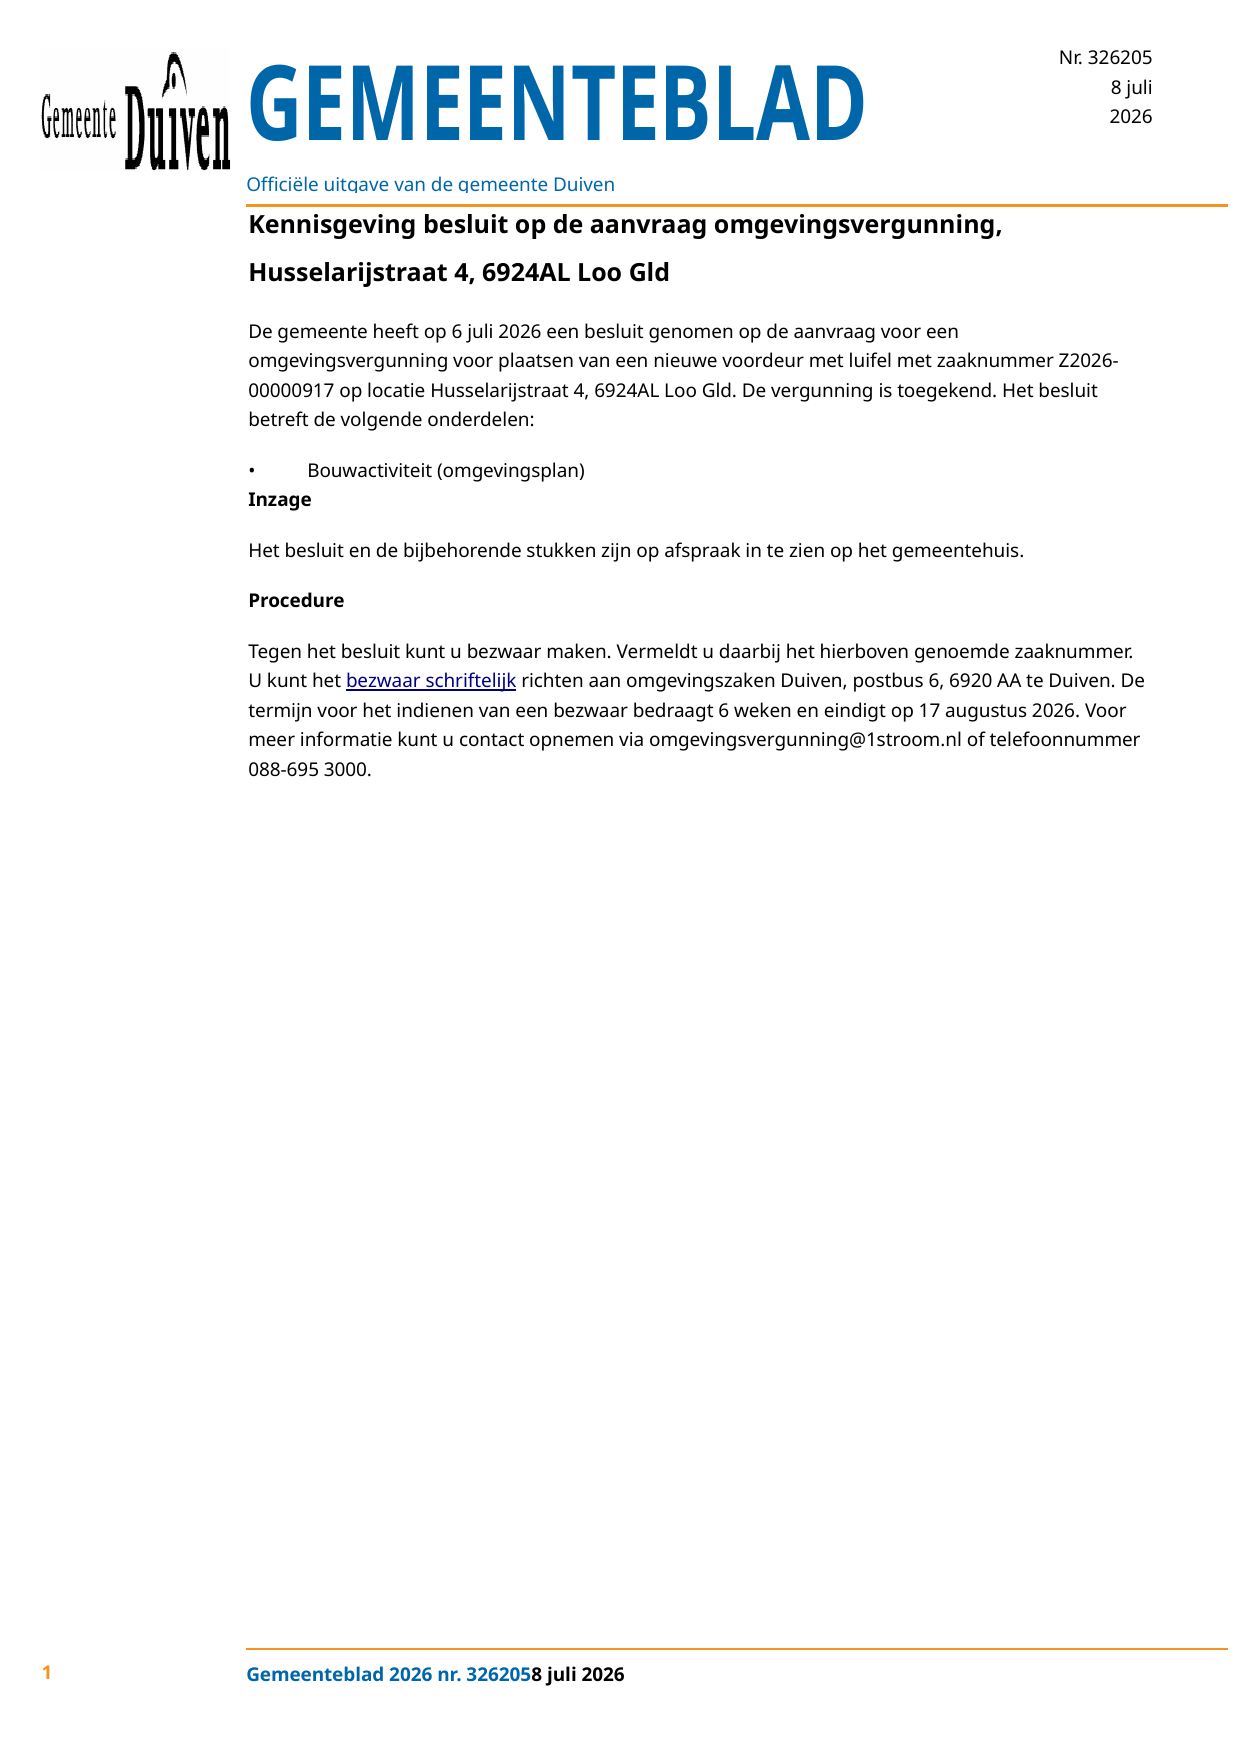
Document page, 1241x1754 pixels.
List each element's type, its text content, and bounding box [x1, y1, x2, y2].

text Procedure [248, 587, 1152, 613]
text Het besluit en de bijbehorende stukken zijn op afspraak in te zien op het gemeentehuis. [248, 537, 1152, 563]
text De gemeente heeft op 6 juli 2026 een besluit genomen op de aanvraag voor een omgevingsvergunning voor plaatsen van een nieuwe voordeur met luifel met zaaknummer Z2026-00000917 op locatie Husselarijstraat 4, 6924AL Loo Gld. De vergunning is toegekend. Het besluit betreft de volgende onderdelen: [248, 318, 1152, 432]
text Kennisgeving besluit op de aanvraag omgevingsvergunning, Husselarijstraat 4, 6924AL Loo Gld [248, 207, 1152, 288]
text Tegen het besluit kunt u bezwaar maken. Vermeldt u daarbij het hierboven genoemde zaaknummer. U kunt het bezwaar schriftelijk richten aan omgevingszaken Duiven, postbus 6, 6920 AA te Duiven. De termijn voor het indienen van een bezwaar bedraagt 6 weken en eindigt op 17 augustus 2026. Voor meer informatie kunt u contact opnemen via omgevingsvergunning@1stroom.nl of telefoonnummer 088-695 3000. [248, 638, 1152, 782]
text Inzage [248, 487, 1152, 512]
list Bouwactiviteit (omgevingsplan) [248, 457, 1152, 483]
picture [41, 47, 231, 172]
